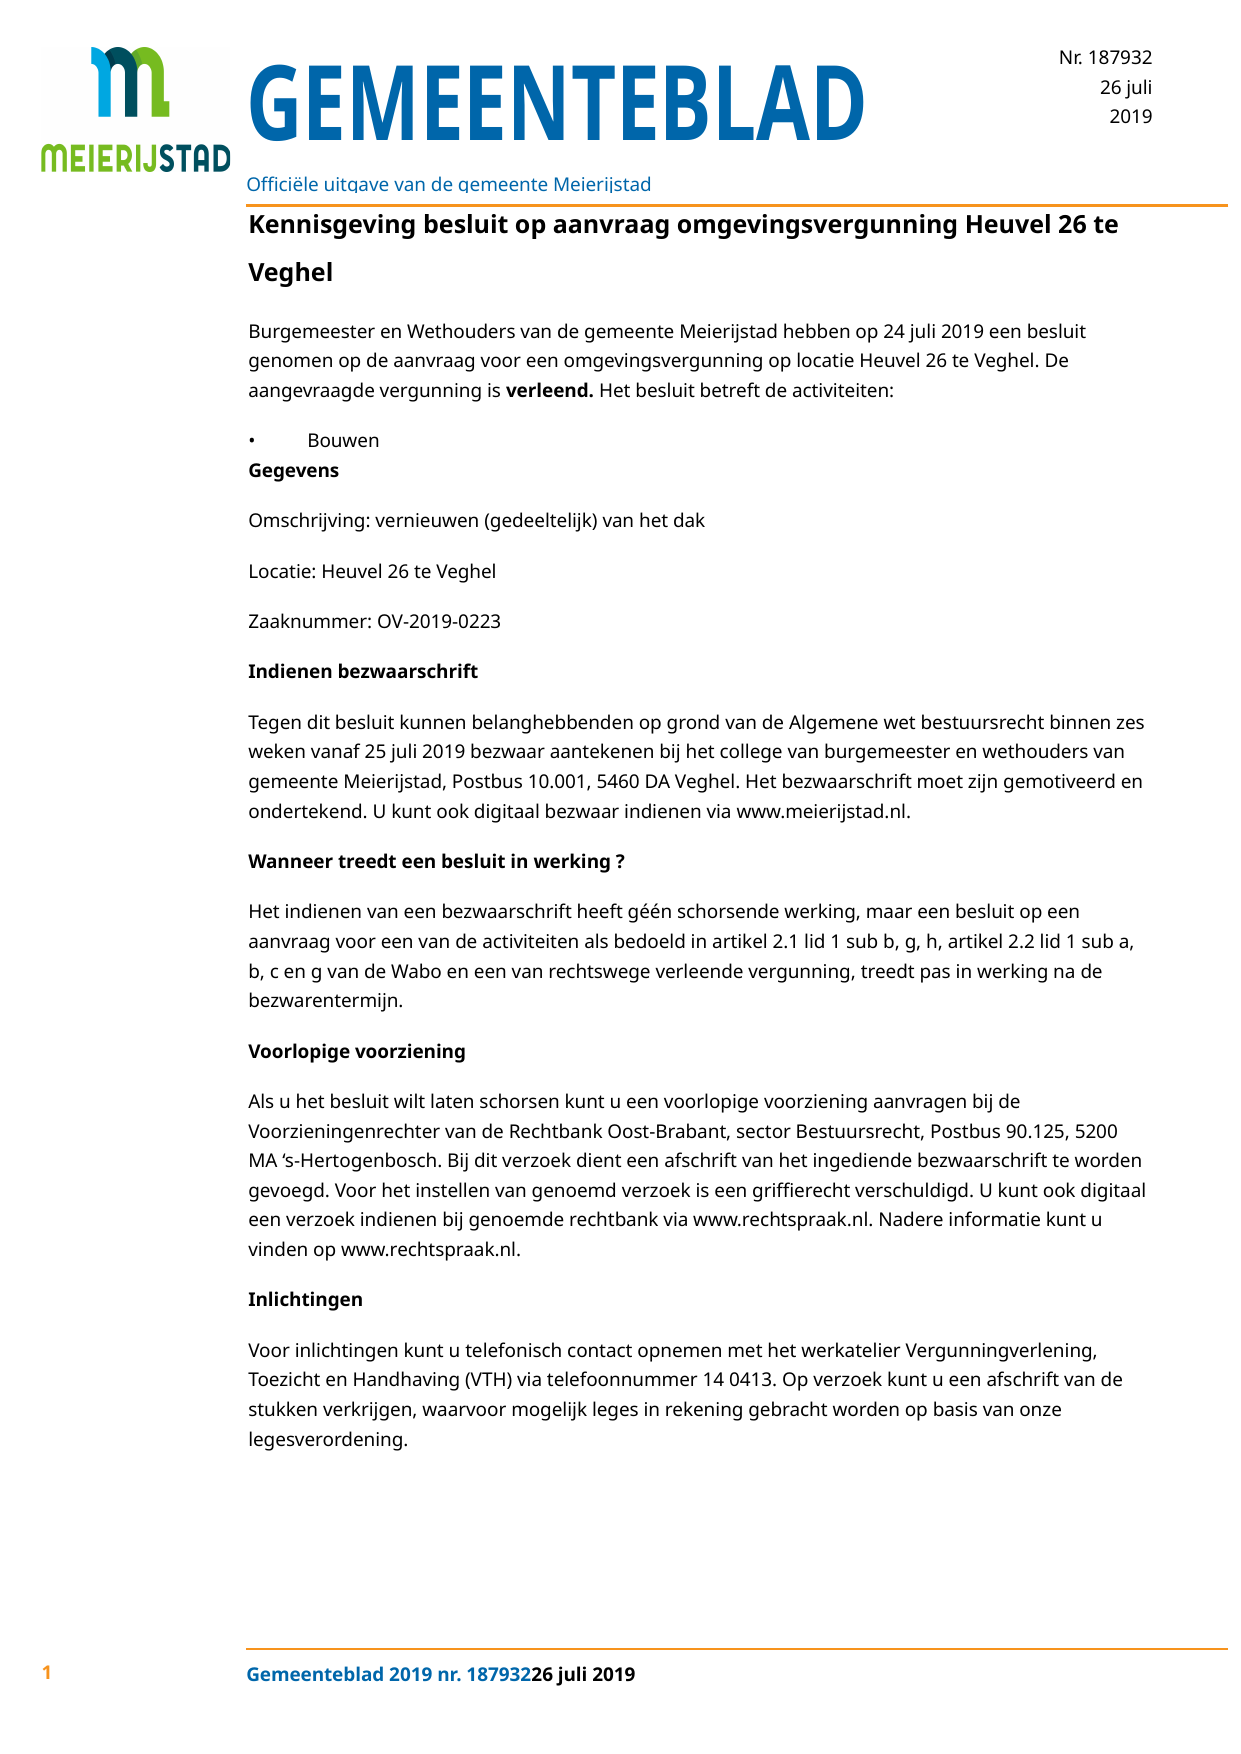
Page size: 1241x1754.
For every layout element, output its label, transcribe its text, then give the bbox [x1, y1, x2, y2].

text Voor inlichtingen kunt u telefonisch contact opnemen met het werkatelier Vergunningverlening, Toezicht en Handhaving (VTH) via telefoonnummer 14 0413. Op verzoek kunt u een afschrift van de stukken verkrijgen, waarvoor mogelijk leges in rekening gebracht worden op basis van onze legesverordening. [248, 1337, 1152, 1452]
text Inlichtingen [248, 1287, 1152, 1312]
text Omschrijving: vernieuwen (gedeeltelijk) van het dak [248, 507, 1152, 533]
text Tegen dit besluit kunnen belanghebbenden op grond van de Algemene wet bestuursrecht binnen zes weken vanaf 25 juli 2019 bezwaar aantekenen bij het college van burgemeester en wethouders van gemeente Meierijstad, Postbus 10.001, 5460 DA Veghel. Het bezwaarschrift moet zijn gemotiveerd en ondertekend. U kunt ook digitaal bezwaar indienen via www.meierijstad.nl. [248, 709, 1152, 824]
text Kennisgeving besluit op aanvraag omgevingsvergunning Heuvel 26 te Veghel [248, 207, 1152, 288]
text Voorlopige voorziening [248, 1038, 1152, 1064]
text Indienen bezwaarschrift [248, 659, 1152, 684]
text Als u het besluit wilt laten schorsen kunt u een voorlopige voorziening aanvragen bij de Voorzieningenrechter van de Rechtbank Oost-Brabant, sector Bestuursrecht, Postbus 90.125, 5200 MA ‘s-Hertogenbosch. Bij dit verzoek dient een afschrift van het ingediende bezwaarschrift te worden gevoegd. Voor het instellen van genoemd verzoek is een griffierecht verschuldigd. U kunt ook digitaal een verzoek indienen bij genoemde rechtbank via www.rechtspraak.nl. Nadere informatie kunt u vinden op www.rechtspraak.nl. [248, 1088, 1152, 1262]
text Zaaknummer: OV-2019-0223 [248, 608, 1152, 634]
text Burgemeester en Wethouders van de gemeente Meierijstad hebben op 24 juli 2019 een besluit genomen op de aanvraag voor een omgevingsvergunning op locatie Heuvel 26 te Veghel. De aangevraagde vergunning is verleend. Het besluit betreft de activiteiten: [248, 318, 1152, 403]
text Wanneer treedt een besluit in werking ? [248, 848, 1152, 874]
picture [41, 47, 231, 172]
text Locatie: Heuvel 26 te Veghel [248, 558, 1152, 584]
text Gegevens [248, 457, 1152, 483]
list Bouwen [248, 427, 1152, 453]
text Het indienen van een bezwaarschrift heeft géén schorsende werking, maar een besluit op een aanvraag voor een van de activiteiten als bedoeld in artikel 2.1 lid 1 sub b, g, h, artikel 2.2 lid 1 sub a, b, c en g van de Wabo en een van rechtswege verleende vergunning, treedt pas in werking na de bezwarentermijn. [248, 899, 1152, 1013]
